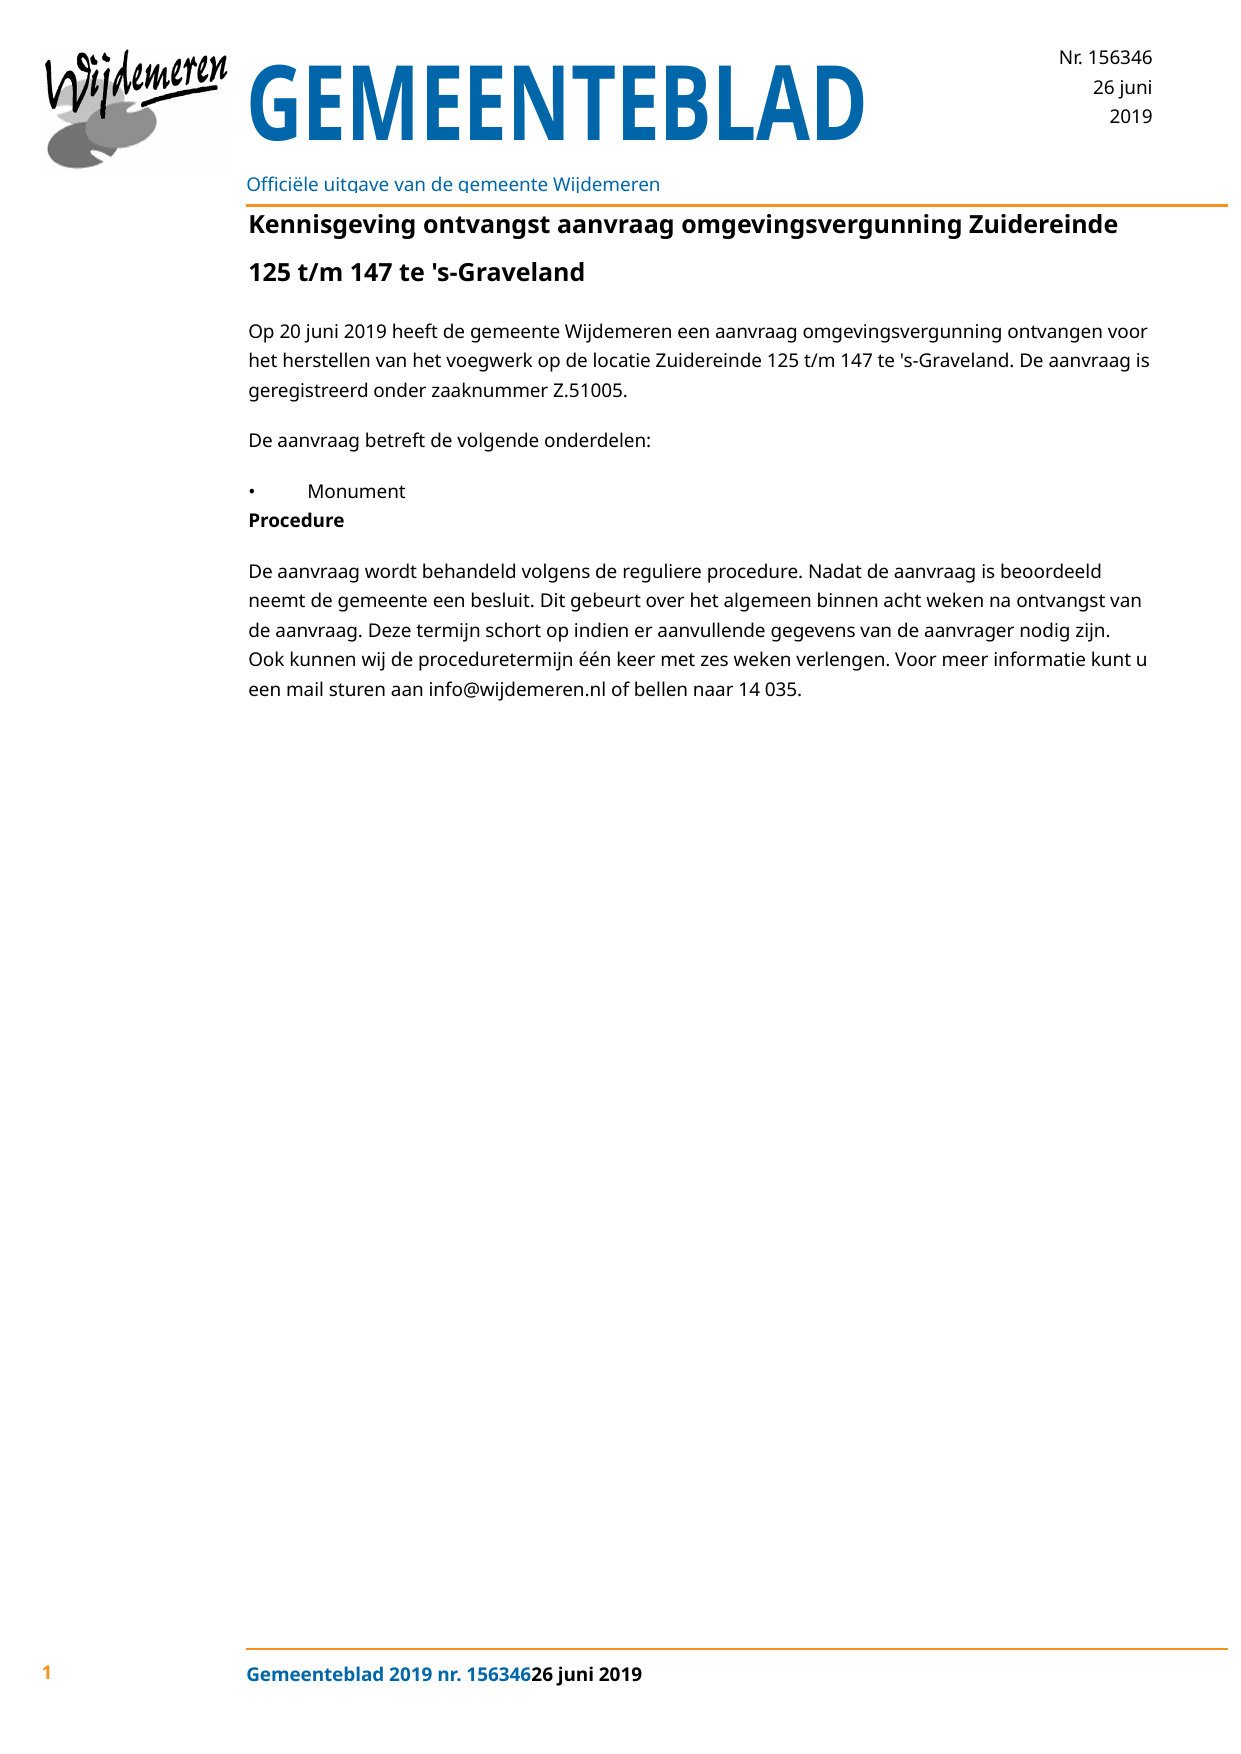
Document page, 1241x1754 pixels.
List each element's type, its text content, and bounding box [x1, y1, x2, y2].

list Monument [248, 478, 1152, 504]
text Op 20 juni 2019 heeft de gemeente Wijdemeren een aanvraag omgevingsvergunning ontvangen voor het herstellen van het voegwerk op de locatie Zuidereinde 125 t/m 147 te 's-Graveland. De aanvraag is geregistreerd onder zaaknummer Z.51005. [248, 318, 1152, 403]
text De aanvraag betreft de volgende onderdelen: [248, 427, 1152, 453]
text De aanvraag wordt behandeld volgens de reguliere procedure. Nadat de aanvraag is beoordeeld neemt de gemeente een besluit. Dit gebeurt over het algemeen binnen acht weken na ontvangst van de aanvraag. Deze termijn schort op indien er aanvullende gegevens van de aanvrager nodig zijn. Ook kunnen wij de proceduretermijn één keer met zes weken verlengen. Voor meer informatie kunt u een mail sturen aan info@wijdemeren.nl of bellen naar 14 035. [248, 558, 1152, 702]
text Kennisgeving ontvangst aanvraag omgevingsvergunning Zuidereinde 125 t/m 147 te 's-Graveland [248, 207, 1152, 288]
text Procedure [248, 507, 1152, 533]
picture [41, 47, 231, 172]
